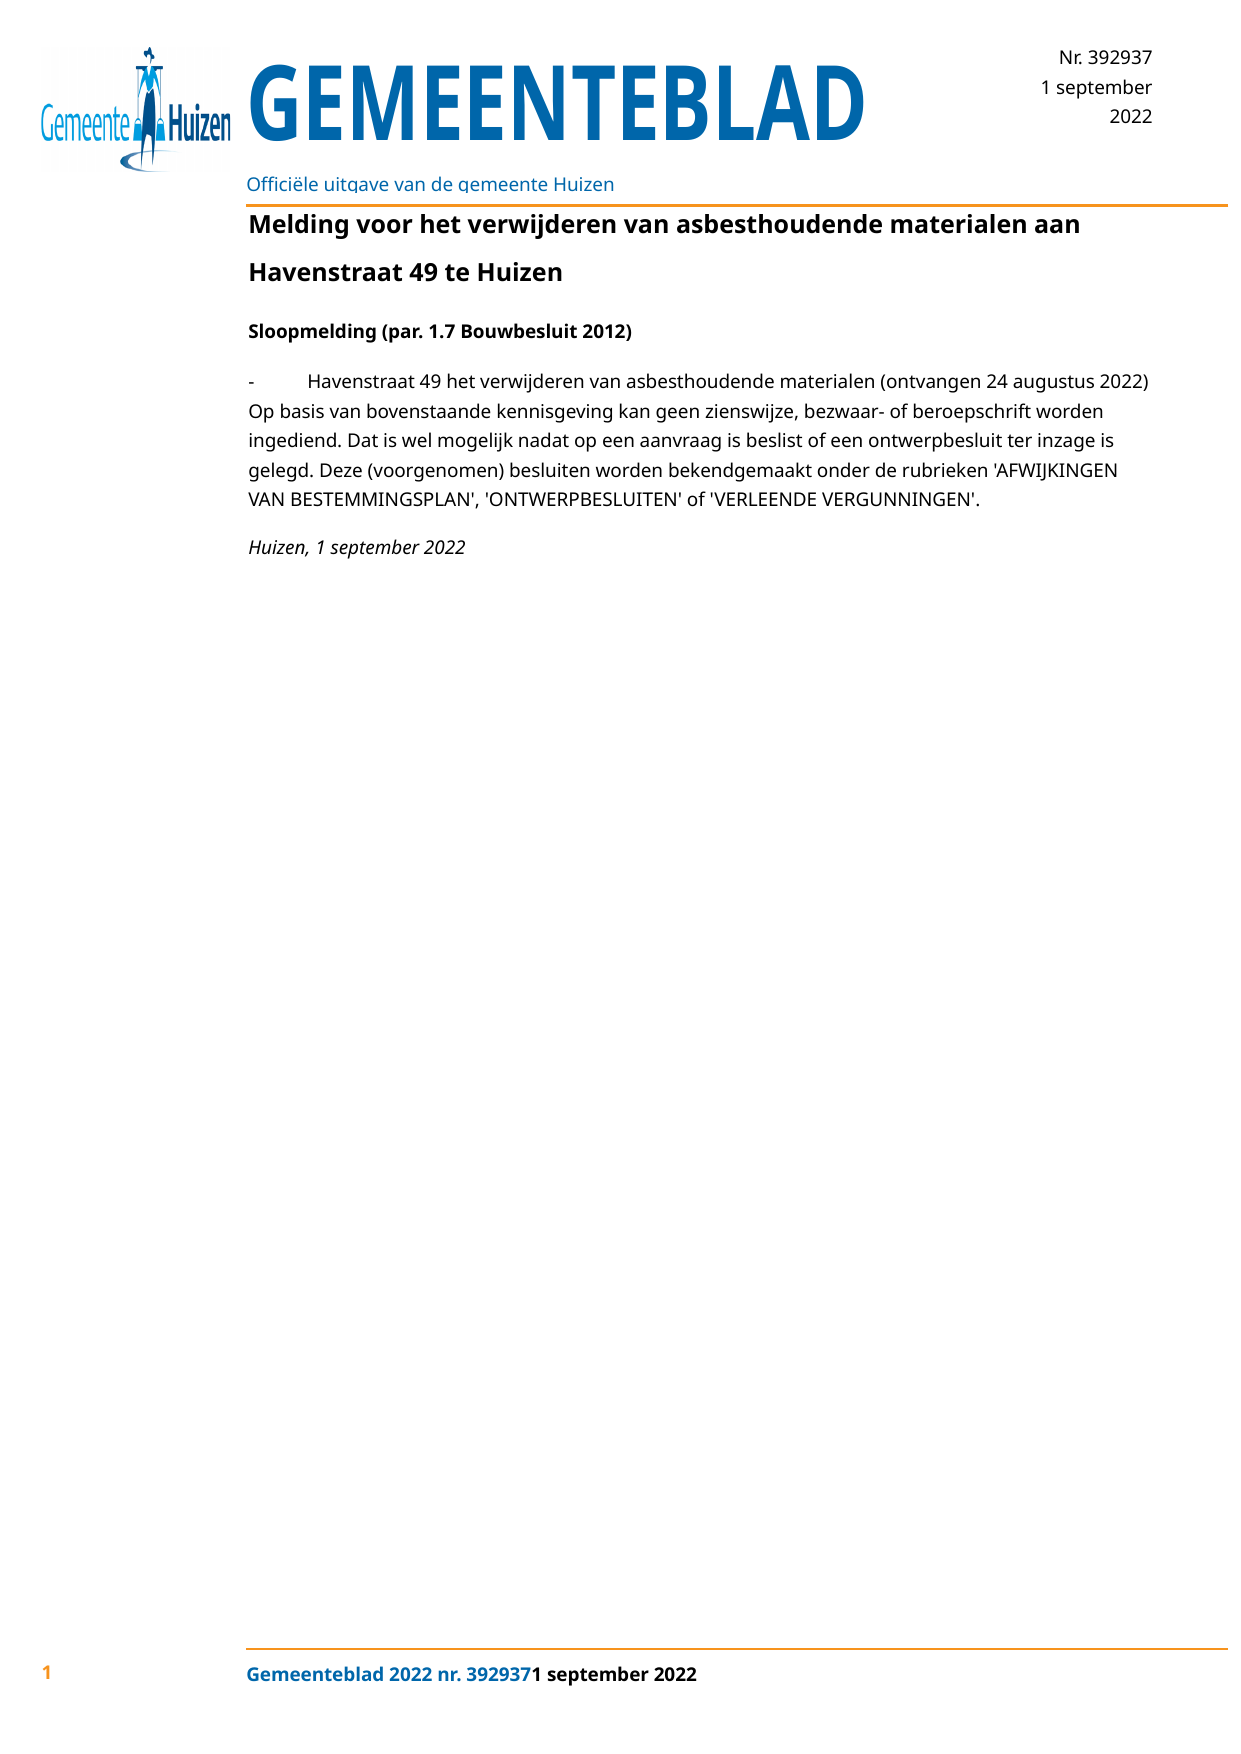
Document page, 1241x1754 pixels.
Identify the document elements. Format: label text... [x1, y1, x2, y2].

text Sloopmelding (par. 1.7 Bouwbesluit 2012) [248, 318, 1152, 344]
list Havenstraat 49 het verwijderen van asbesthoudende materialen (ontvangen 24 augustus 2022) [248, 368, 1152, 394]
picture [41, 47, 231, 172]
text Op basis van bovenstaande kennisgeving kan geen zienswijze, bezwaar- of beroepschrift worden ingediend. Dat is wel mogelijk nadat op een aanvraag is beslist of een ontwerpbesluit ter inzage is gelegd. Deze (voorgenomen) besluiten worden bekendgemaakt onder de rubrieken 'AFWIJKINGEN VAN BESTEMMINGSPLAN', 'ONTWERPBESLUITEN' of 'VERLEENDE VERGUNNINGEN'. [248, 398, 1152, 512]
text Huizen, 1 september 2022 [248, 534, 1152, 560]
text Melding voor het verwijderen van asbesthoudende materialen aan Havenstraat 49 te Huizen [248, 207, 1152, 288]
